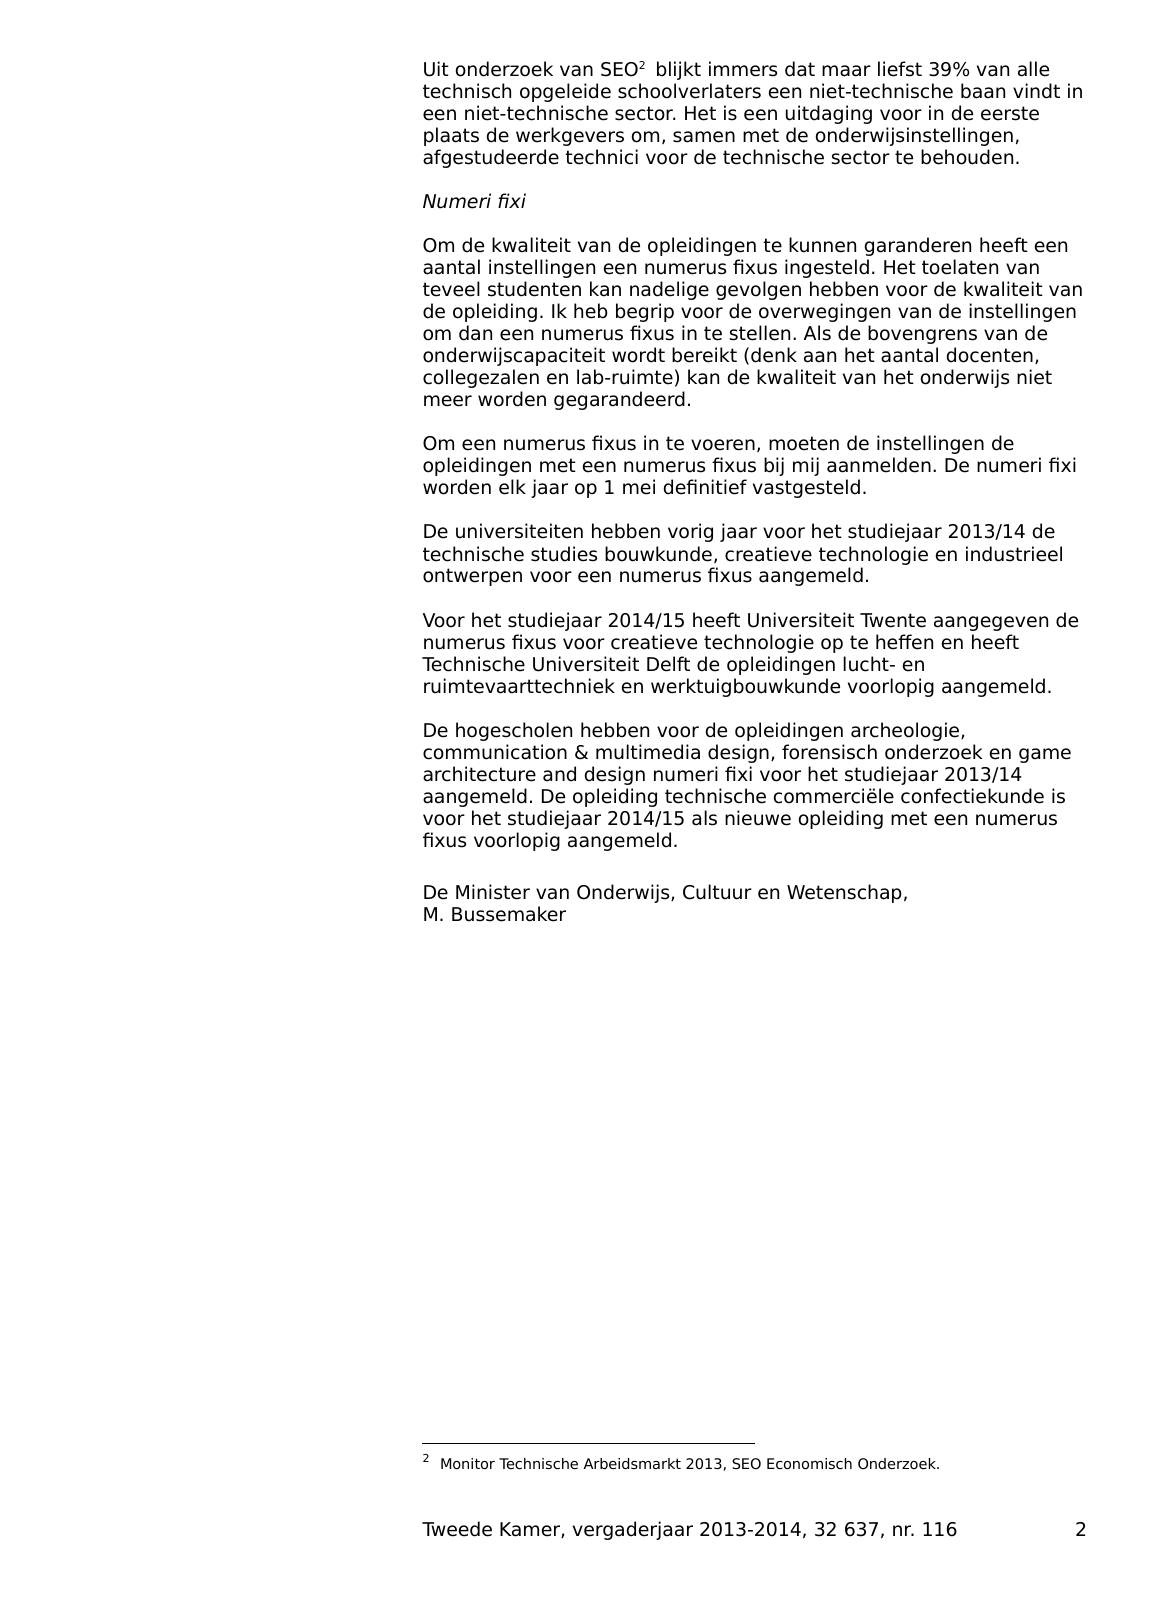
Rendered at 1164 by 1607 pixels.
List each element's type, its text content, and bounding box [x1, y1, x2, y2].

text De Minister van Onderwijs, Cultuur en Wetenschap, M. Bussemaker [422, 882, 1087, 926]
text Om een numerus fixus in te voeren, moeten de instellingen de opleidingen met een numerus fixus bij mij aanmelden. De numeri fixi worden elk jaar op 1 mei definitief vastgesteld. [422, 433, 1087, 499]
text Om de kwaliteit van de opleidingen te kunnen garanderen heeft een aantal instellingen een numerus fixus ingesteld. Het toelaten van teveel studenten kan nadelige gevolgen hebben voor de kwaliteit van de opleiding. Ik heb begrip voor de overwegingen van de instellingen om dan een numerus fixus in te stellen. Als de bovengrens van de onderwijscapaciteit wordt bereikt (denk aan het aantal docenten, collegezalen en lab-ruimte) kan de kwaliteit van het onderwijs niet meer worden gegarandeerd. [422, 235, 1087, 411]
text De hogescholen hebben voor de opleidingen archeologie, communication & multimedia design, forensisch onderzoek en game architecture and design numeri fixi voor het studiejaar 2013/14 aangemeld. De opleiding technische commerciële confectiekunde is voor het studiejaar 2014/15 als nieuwe opleiding met een numerus fixus voorlopig aangemeld. [422, 720, 1087, 852]
text Voor het studiejaar 2014/15 heeft Universiteit Twente aangegeven de numerus fixus voor creatieve technologie op te heffen en heeft Technische Universiteit Delft de opleidingen lucht- en ruimtevaarttechniek en werktuigbouwkunde voorlopig aangemeld. [422, 609, 1087, 697]
text Monitor Technische Arbeidsmarkt 2013, SEO Economisch Onderzoek. [422, 1452, 1087, 1474]
text Uit onderzoek van SEO blijkt immers dat maar liefst 39% van alle technisch opgeleide schoolverlaters een niet-technische baan vindt in een niet-technische sector. Het is een uitdaging voor in de eerste plaats de werkgevers om, samen met de onderwijsinstellingen, afgestudeerde technici voor de technische sector te behouden. [422, 59, 1087, 169]
text De universiteiten hebben vorig jaar voor het studiejaar 2013/14 de technische studies bouwkunde, creatieve technologie en industrieel ontwerpen voor een numerus fixus aangemeld. [422, 521, 1087, 587]
subtitle Numeri fixi [422, 191, 1087, 213]
